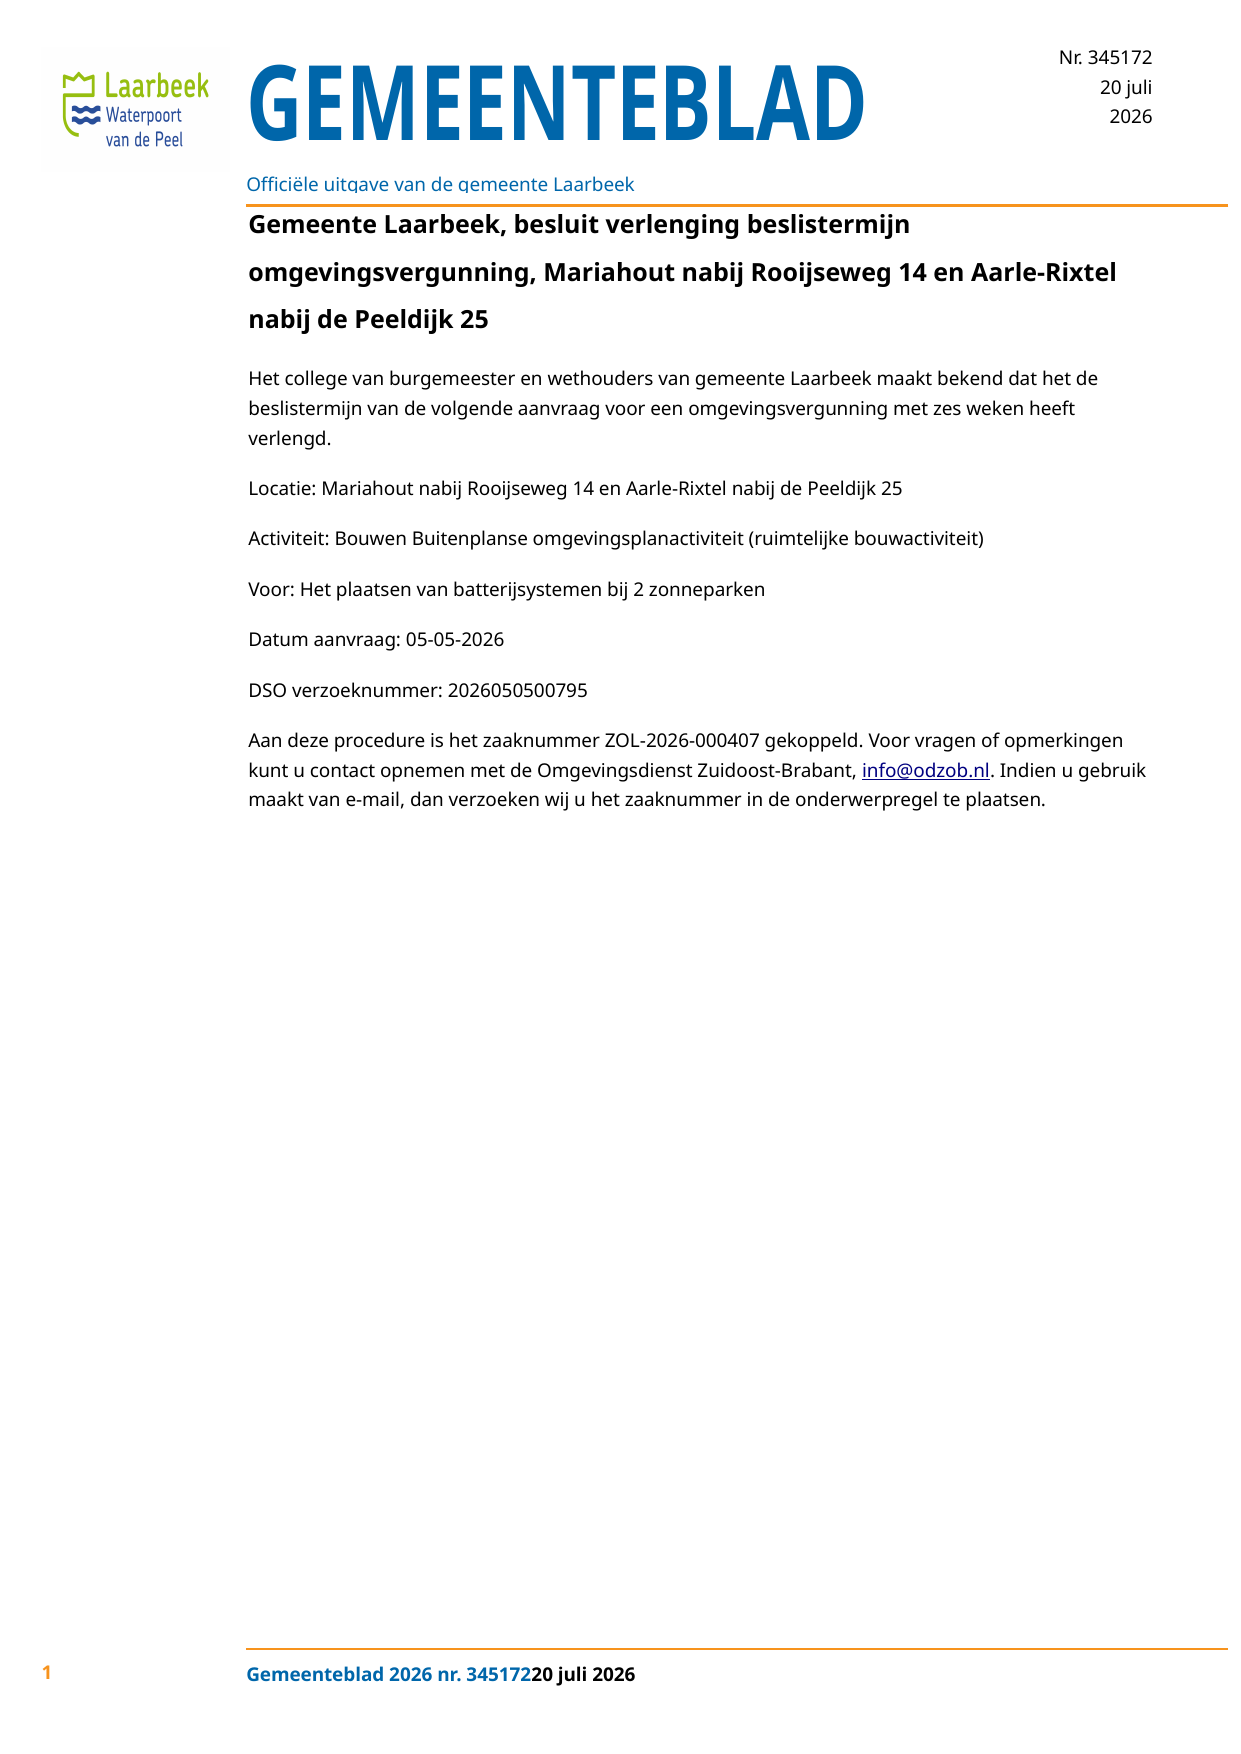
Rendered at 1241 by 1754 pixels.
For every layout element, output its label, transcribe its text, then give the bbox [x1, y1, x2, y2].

text Datum aanvraag: 05-05-2026 [248, 626, 1152, 652]
text Het college van burgemeester en wethouders van gemeente Laarbeek maakt bekend dat het de beslistermijn van de volgende aanvraag voor een omgevingsvergunning met zes weken heeft verlengd. [248, 366, 1152, 450]
text Locatie: Mariahout nabij Rooijseweg 14 en Aarle-Rixtel nabij de Peeldijk 25 [248, 475, 1152, 501]
text DSO verzoeknummer: 2026050500795 [248, 677, 1152, 702]
text Voor: Het plaatsen van batterijsystemen bij 2 zonneparken [248, 576, 1152, 602]
text Activiteit: Bouwen Buitenplanse omgevingsplanactiviteit (ruimtelijke bouwactiviteit) [248, 526, 1152, 551]
text Gemeente Laarbeek, besluit verlenging beslistermijn omgevingsvergunning, Mariahout nabij Rooijseweg 14 en Aarle-Rixtel nabij de Peeldijk 25 [248, 207, 1152, 336]
picture [41, 47, 231, 172]
text Aan deze procedure is het zaaknummer ZOL-2026-000407 gekoppeld. Voor vragen of opmerkingen kunt u contact opnemen met de Omgevingsdienst Zuidoost-Brabant, info@odzob.nl. Indien u gebruik maakt van e-mail, dan verzoeken wij u het zaaknummer in de onderwerpregel te plaatsen. [248, 727, 1152, 812]
